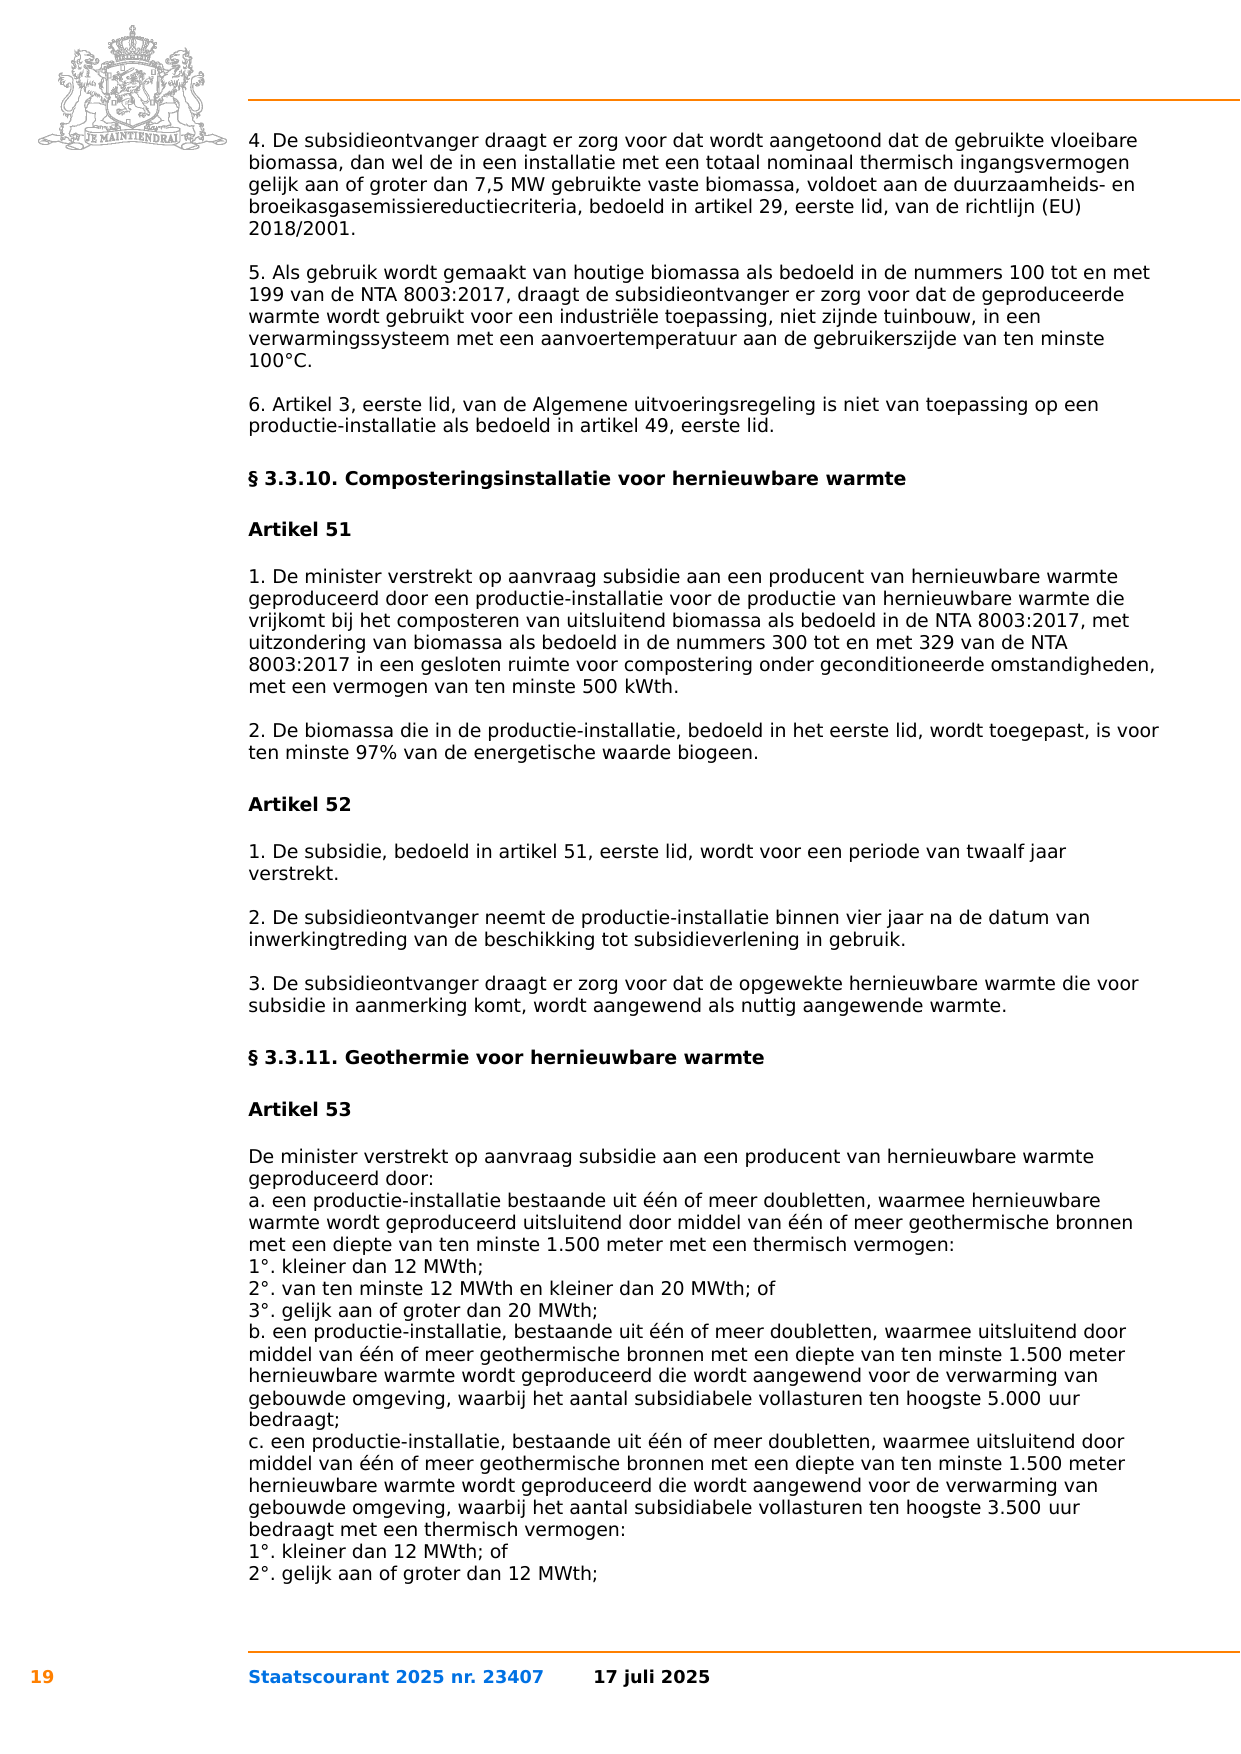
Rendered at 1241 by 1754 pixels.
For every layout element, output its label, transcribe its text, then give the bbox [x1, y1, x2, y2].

text 3°. gelijk aan of groter dan 20 MWth; [248, 1299, 1163, 1321]
text De minister verstrekt op aanvraag subsidie aan een producent van hernieuwbare warmte geproduceerd door: [248, 1146, 1163, 1189]
picture [38, 25, 227, 150]
text 6. Artikel 3, eerste lid, van de Algemene uitvoeringsregeling is niet van toepassing op een productie-installatie als bedoeld in artikel 49, eerste lid. [248, 393, 1163, 437]
text b. een productie-installatie, bestaande uit één of meer doubletten, waarmee uitsluitend door middel van één of meer geothermische bronnen met een diepte van ten minste 1.500 meter hernieuwbare warmte wordt geproduceerd die wordt aangewend voor de verwarming van gebouwde omgeving, waarbij het aantal subsidiabele vollasturen ten hoogste 5.000 uur bedraagt; [248, 1321, 1163, 1431]
text 3. De subsidieontvanger draagt er zorg voor dat de opgewekte hernieuwbare warmte die voor subsidie in aanmerking komt, wordt aangewend als nuttig aangewende warmte. [248, 973, 1163, 1017]
text 2°. van ten minste 12 MWth en kleiner dan 20 MWth; of [248, 1277, 1163, 1299]
text 1°. kleiner dan 12 MWth; of [248, 1541, 1163, 1563]
text 1°. kleiner dan 12 MWth; [248, 1256, 1163, 1277]
text c. een productie-installatie, bestaande uit één of meer doubletten, waarmee uitsluitend door middel van één of meer geothermische bronnen met een diepte van ten minste 1.500 meter hernieuwbare warmte wordt geproduceerd die wordt aangewend voor de verwarming van gebouwde omgeving, waarbij het aantal subsidiabele vollasturen ten hoogste 3.500 uur bedraagt met een thermisch vermogen: [248, 1431, 1163, 1541]
text 1. De subsidie, bedoeld in artikel 51, eerste lid, wordt voor een periode van twaalf jaar verstrekt. [248, 841, 1163, 885]
text a. een productie-installatie bestaande uit één of meer doubletten, waarmee hernieuwbare warmte wordt geproduceerd uitsluitend door middel van één of meer geothermische bronnen met een diepte van ten minste 1.500 meter met een thermisch vermogen: [248, 1189, 1163, 1256]
text 4. De subsidieontvanger draagt er zorg voor dat wordt aangetoond dat de gebruikte vloeibare biomassa, dan wel de in een installatie met een totaal nominaal thermisch ingangsvermogen gelijk aan of groter dan 7,5 MW gebruikte vaste biomassa, voldoet aan de duurzaamheids- en broeikasgasemissiereductiecriteria, bedoeld in artikel 29, eerste lid, van de richtlijn (EU) 2018/2001. [248, 130, 1163, 240]
text 2°. gelijk aan of groter dan 12 MWth; [248, 1563, 1163, 1585]
text 5. Als gebruik wordt gemaakt van houtige biomassa als bedoeld in de nummers 100 tot en met 199 van de NTA 8003:2017, draagt de subsidieontvanger er zorg voor dat de geproduceerde warmte wordt gebruikt voor een industriële toepassing, niet zijnde tuinbouw, in een verwarmingssysteem met een aanvoertemperatuur aan de gebruikerszijde van ten minste 100°C. [248, 262, 1163, 372]
subtitle Artikel 53 [248, 1099, 1163, 1121]
subtitle § 3.3.11. Geothermie voor hernieuwbare warmte [248, 1047, 1163, 1069]
subtitle Artikel 52 [248, 794, 1163, 816]
text 2. De subsidieontvanger neemt de productie-installatie binnen vier jaar na de datum van inwerkingtreding van de beschikking tot subsidieverlening in gebruik. [248, 907, 1163, 951]
subtitle § 3.3.10. Composteringsinstallatie voor hernieuwbare warmte [248, 467, 1163, 489]
text 2. De biomassa die in de productie-installatie, bedoeld in het eerste lid, wordt toegepast, is voor ten minste 97% van de energetische waarde biogeen. [248, 720, 1163, 764]
subtitle Artikel 51 [248, 519, 1163, 541]
text 1. De minister verstrekt op aanvraag subsidie aan een producent van hernieuwbare warmte geproduceerd door een productie-installatie voor de productie van hernieuwbare warmte die vrijkomt bij het composteren van uitsluitend biomassa als bedoeld in de NTA 8003:2017, met uitzondering van biomassa als bedoeld in de nummers 300 tot en met 329 van de NTA 8003:2017 in een gesloten ruimte voor compostering onder geconditioneerde omstandigheden, met een vermogen van ten minste 500 kWth. [248, 566, 1163, 698]
